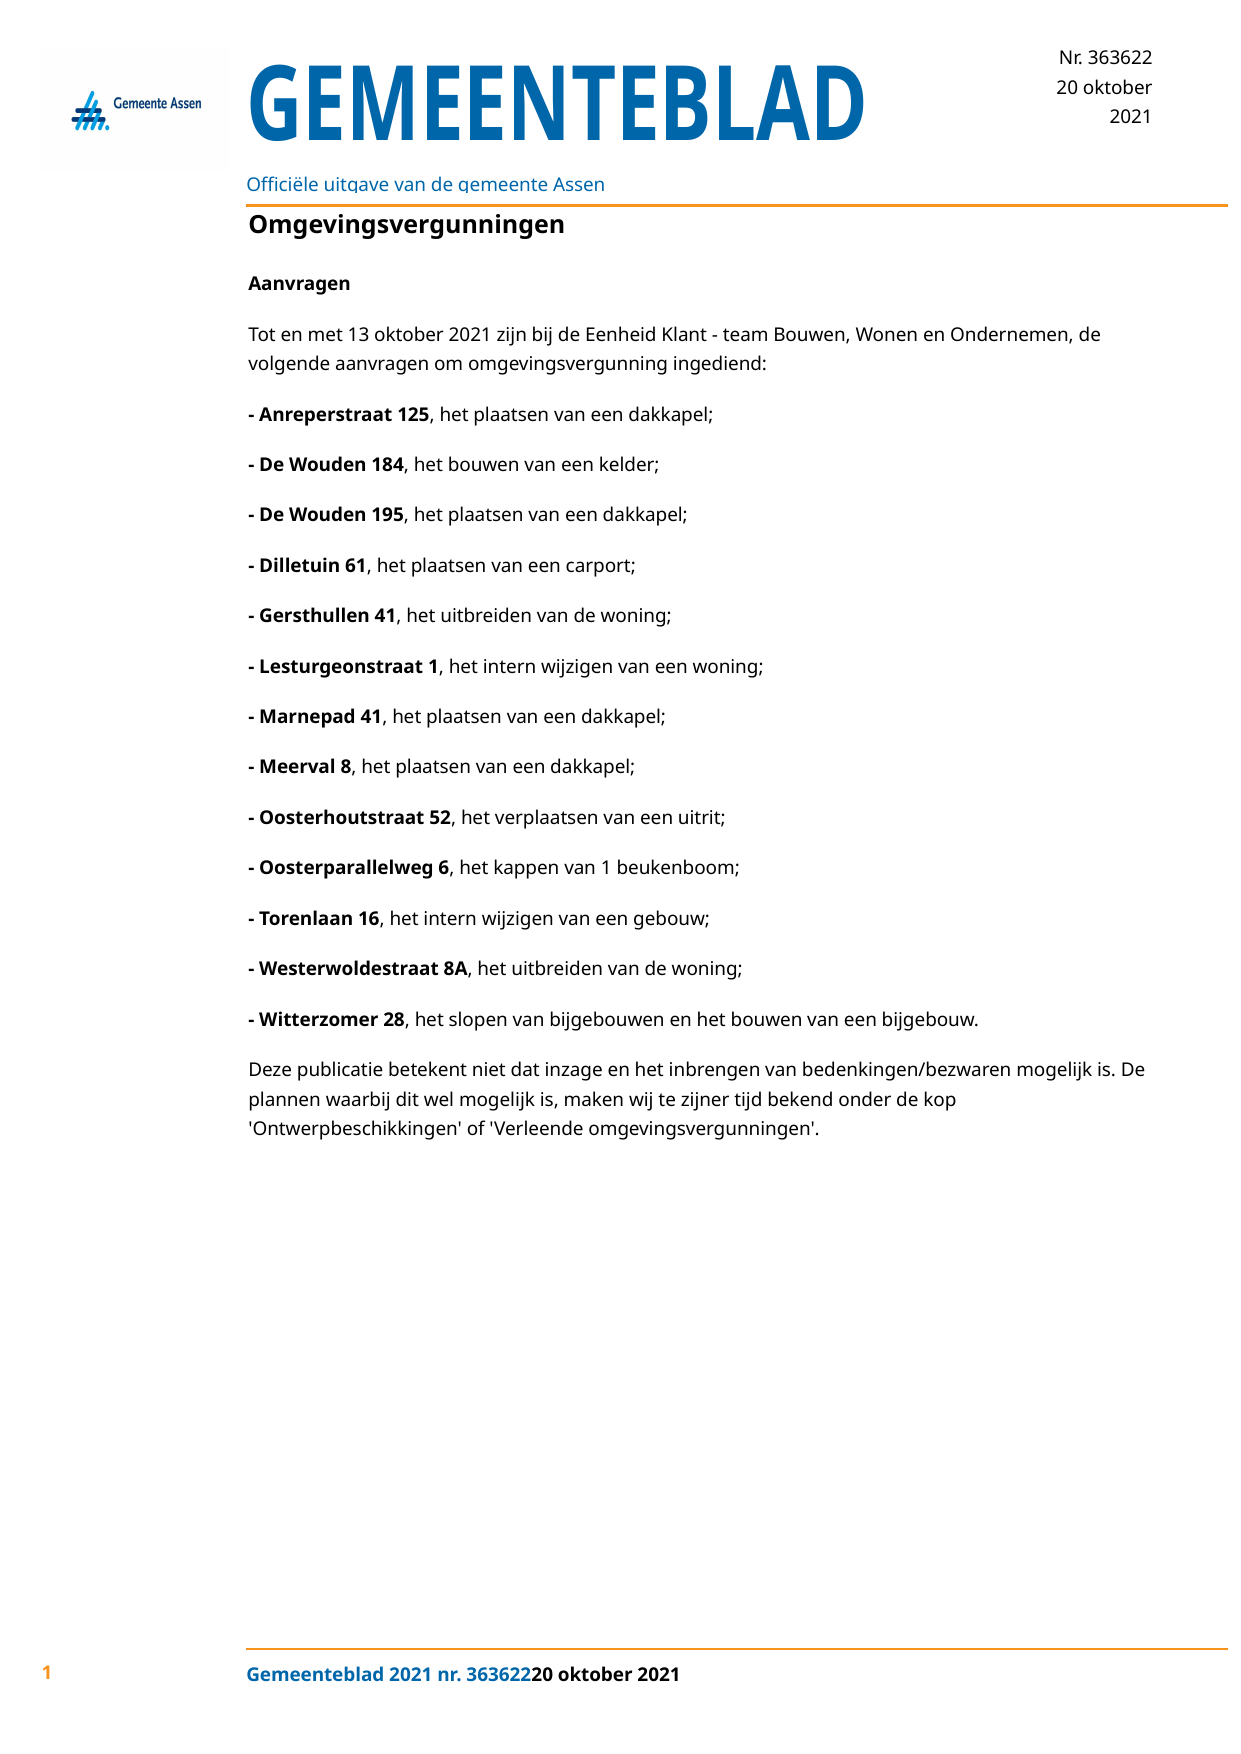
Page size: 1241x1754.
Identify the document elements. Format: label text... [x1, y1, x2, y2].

picture [41, 47, 231, 172]
text Deze publicatie betekent niet dat inzage en het inbrengen van bedenkingen/bezwaren mogelijk is. De plannen waarbij dit wel mogelijk is, maken wij te zijner tijd bekend onder de kop 'Ontwerpbeschikkingen' of 'Verleende omgevingsvergunningen'. [248, 1056, 1152, 1141]
text - Dilletuin 61, het plaatsen van een carport; [248, 552, 1152, 578]
text - Lesturgeonstraat 1, het intern wijzigen van een woning; [248, 653, 1152, 678]
text - Westerwoldestraat 8A, het uitbreiden van de woning; [248, 955, 1152, 981]
text Omgevingsvergunningen [248, 207, 1152, 241]
text - De Wouden 184, het bouwen van een kelder; [248, 451, 1152, 477]
text - Marnepad 41, het plaatsen van een dakkapel; [248, 703, 1152, 729]
text - Witterzomer 28, het slopen van bijgebouwen en het bouwen van een bijgebouw. [248, 1006, 1152, 1031]
text - Oosterhoutstraat 52, het verplaatsen van een uitrit; [248, 804, 1152, 830]
text Tot en met 13 oktober 2021 zijn bij de Eenheid Klant - team Bouwen, Wonen en Ondernemen, de volgende aanvragen om omgevingsvergunning ingediend: [248, 321, 1152, 376]
text - Torenlaan 16, het intern wijzigen van een gebouw; [248, 905, 1152, 931]
text - Meerval 8, het plaatsen van een dakkapel; [248, 754, 1152, 779]
text - Anreperstraat 125, het plaatsen van een dakkapel; [248, 401, 1152, 426]
text - Oosterparallelweg 6, het kappen van 1 beukenboom; [248, 854, 1152, 880]
text - Gersthullen 41, het uitbreiden van de woning; [248, 602, 1152, 628]
text - De Wouden 195, het plaatsen van een dakkapel; [248, 502, 1152, 527]
text Aanvragen [248, 270, 1152, 296]
